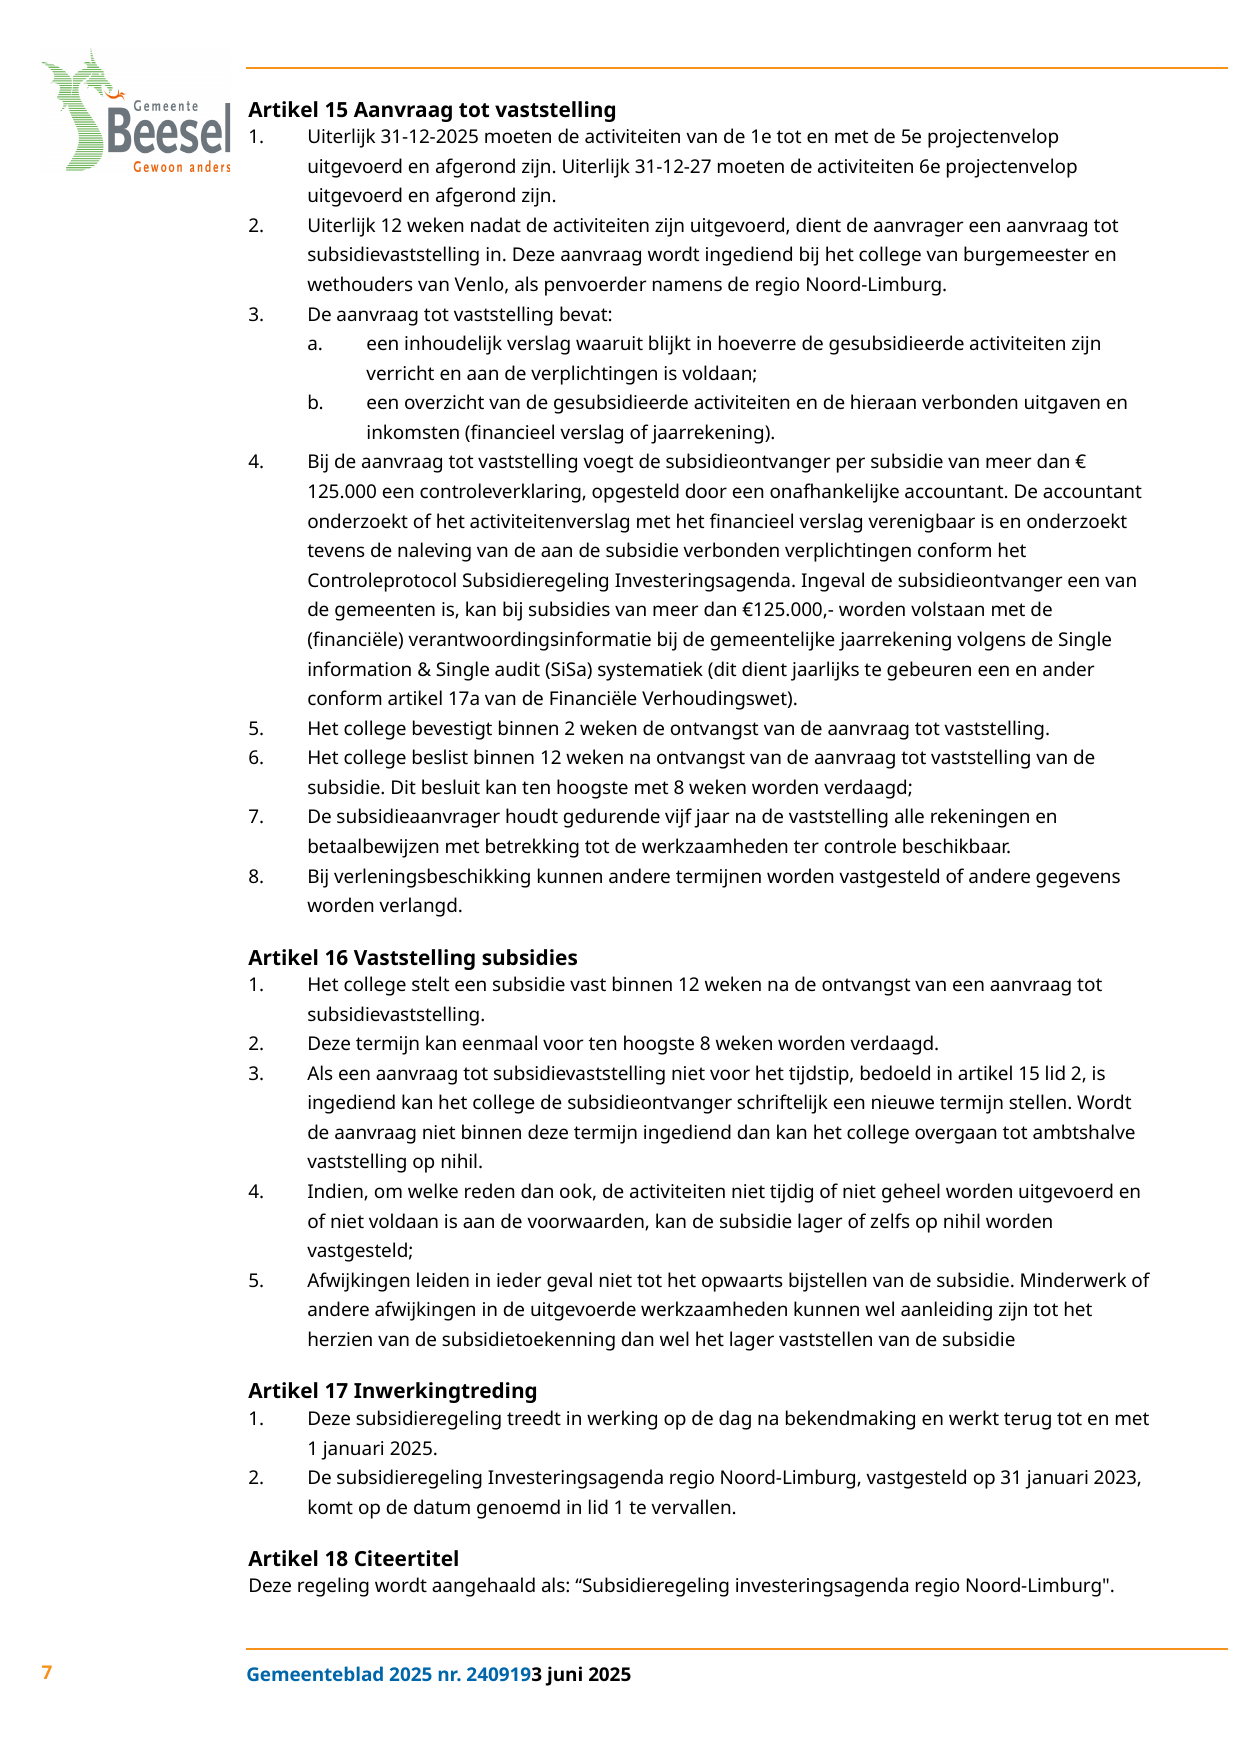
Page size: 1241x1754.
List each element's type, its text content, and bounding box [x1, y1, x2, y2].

text Deze regeling wordt aangehaald als: “Subsidieregeling investeringsagenda regio Noord-Limburg". [248, 1573, 1152, 1598]
list Afwijkingen leiden in ieder geval niet tot het opwaarts bijstellen van de subsidie. Minderwerk of andere afwijkingen in de uitgevoerde werkzaamheden kunnen wel aanleiding zijn tot het herzien van de subsidietoekenning dan wel het lager vaststellen van de subsidie [248, 1267, 1152, 1352]
list Indien, om welke reden dan ook, de activiteiten niet tijdig of niet geheel worden uitgevoerd en of niet voldaan is aan de voorwaarden, kan de subsidie lager of zelfs op nihil worden vastgesteld; [248, 1178, 1152, 1263]
text Artikel 18 Citeertitel [248, 1544, 1152, 1573]
list De aanvraag tot vaststelling bevat: [248, 301, 1152, 326]
text Artikel 17 Inwerkingtreding [248, 1377, 1152, 1405]
list Als een aanvraag tot subsidievaststelling niet voor het tijdstip, bedoeld in artikel 15 lid 2, is ingediend kan het college de subsidieontvanger schriftelijk een nieuwe termijn stellen. Wordt de aanvraag niet binnen deze termijn ingediend dan kan het college overgaan tot ambtshalve vaststelling op nihil. [248, 1060, 1152, 1174]
list De subsidieaanvrager houdt gedurende vijf jaar na de vaststelling alle rekeningen en betaalbewijzen met betrekking tot de werkzaamheden ter controle beschikbaar. [248, 804, 1152, 859]
text Artikel 15 Aanvraag tot vaststelling [248, 95, 1152, 123]
text Artikel 16 Vaststelling subsidies [248, 943, 1152, 971]
list een inhoudelijk verslag waaruit blijkt in hoeverre de gesubsidieerde activiteiten zijn verricht en aan de verplichtingen is voldaan; [307, 330, 1152, 386]
list Deze subsidieregeling treedt in werking op de dag na bekendmaking en werkt terug tot en met 1 januari 2025. [248, 1405, 1152, 1460]
list Bij verleningsbeschikking kunnen andere termijnen worden vastgesteld of andere gegevens worden verlangd. [248, 863, 1152, 918]
list Bij de aanvraag tot vaststelling voegt de subsidieontvanger per subsidie van meer dan € 125.000 een controleverklaring, opgesteld door een onafhankelijke accountant. De accountant onderzoekt of het activiteitenverslag met het financieel verslag verenigbaar is en onderzoekt tevens de naleving van de aan de subsidie verbonden verplichtingen conform het Controleprotocol Subsidieregeling Investeringsagenda. Ingeval de subsidieontvanger een van de gemeenten is, kan bij subsidies van meer dan €125.000,- worden volstaan met de (financiële) verantwoordingsinformatie bij de gemeentelijke jaarrekening volgens de Single information & Single audit (SiSa) systematiek (dit dient jaarlijks te gebeuren een en ander conform artikel 17a van de Financiële Verhoudingswet). [248, 449, 1152, 711]
list Het college beslist binnen 12 weken na ontvangst van de aanvraag tot vaststelling van de subsidie. Dit besluit kan ten hoogste met 8 weken worden verdaagd; [248, 744, 1152, 800]
picture [41, 47, 231, 172]
list een overzicht van de gesubsidieerde activiteiten en de hieraan verbonden uitgaven en inkomsten (financieel verslag of jaarrekening). [307, 389, 1152, 445]
list Het college bevestigt binnen 2 weken de ontvangst van de aanvraag tot vaststelling. [248, 715, 1152, 741]
list Uiterlijk 31-12-2025 moeten de activiteiten van de 1e tot en met de 5e projectenvelop uitgevoerd en afgerond zijn. Uiterlijk 31-12-27 moeten de activiteiten 6e projectenvelop uitgevoerd en afgerond zijn. [248, 123, 1152, 208]
list Deze termijn kan eenmaal voor ten hoogste 8 weken worden verdaagd. [248, 1030, 1152, 1056]
list Het college stelt een subsidie vast binnen 12 weken na de ontvangst van een aanvraag tot subsidievaststelling. [248, 971, 1152, 1027]
list De subsidieregeling Investeringsagenda regio Noord-Limburg, vastgesteld op 31 januari 2023, komt op de datum genoemd in lid 1 te vervallen. [248, 1464, 1152, 1519]
list Uiterlijk 12 weken nadat de activiteiten zijn uitgevoerd, dient de aanvrager een aanvraag tot subsidievaststelling in. Deze aanvraag wordt ingediend bij het college van burgemeester en wethouders van Venlo, als penvoerder namens de regio Noord-Limburg. [248, 212, 1152, 297]
